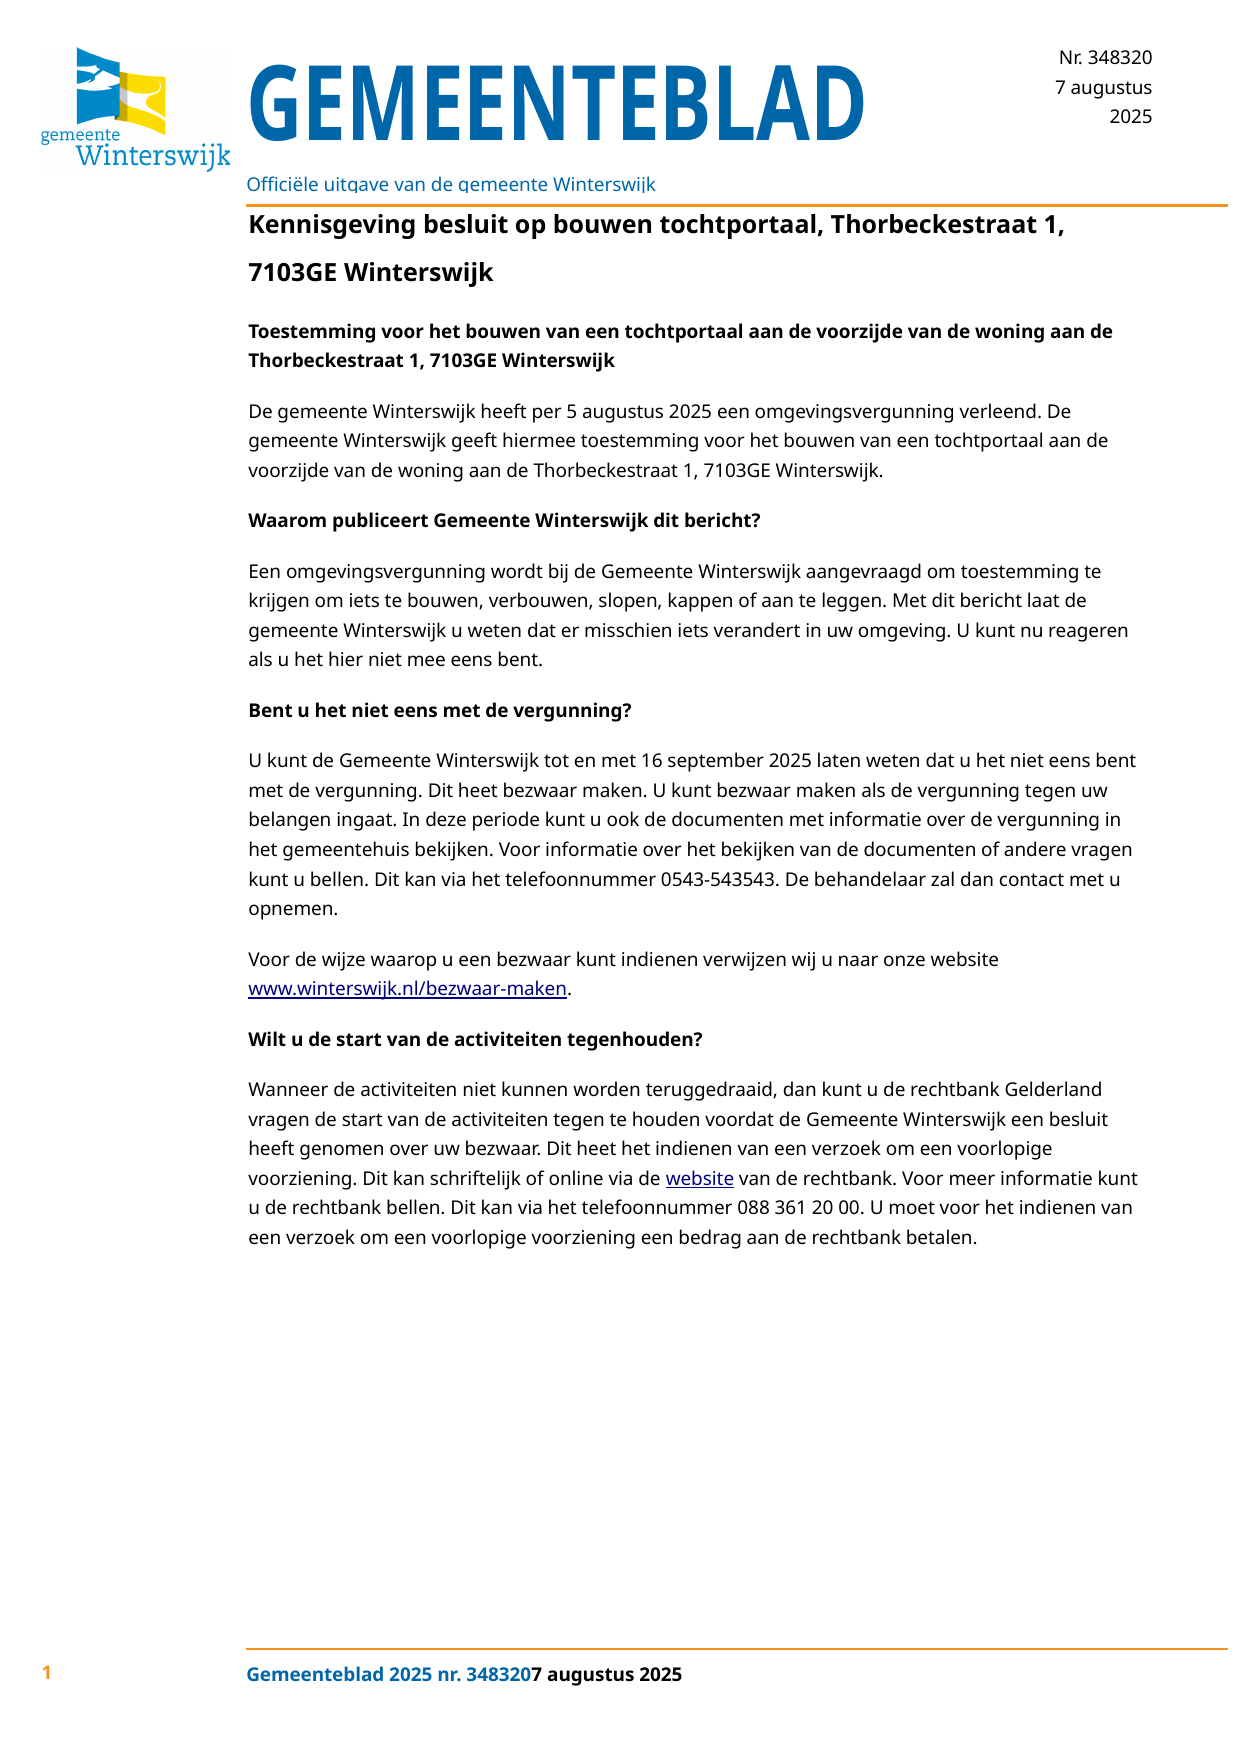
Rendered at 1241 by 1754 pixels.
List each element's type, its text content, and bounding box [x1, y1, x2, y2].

text Voor de wijze waarop u een bezwaar kunt indienen verwijzen wij u naar onze website www.winterswijk.nl/bezwaar-maken. [248, 946, 1152, 1001]
text U kunt de Gemeente Winterswijk tot en met 16 september 2025 laten weten dat u het niet eens bent met de vergunning. Dit heet bezwaar maken. U kunt bezwaar maken als de vergunning tegen uw belangen ingaat. In deze periode kunt u ook de documenten met informatie over de vergunning in het gemeentehuis bekijken. Voor informatie over het bekijken van de documenten of andere vragen kunt u bellen. Dit kan via het telefoonnummer 0543-543543. De behandelaar zal dan contact met u opnemen. [248, 747, 1152, 921]
text Wanneer de activiteiten niet kunnen worden teruggedraaid, dan kunt u de rechtbank Gelderland vragen de start van de activiteiten tegen te houden voordat de Gemeente Winterswijk een besluit heeft genomen over uw bezwaar. Dit heet het indienen van een verzoek om een voorlopige voorziening. Dit kan schriftelijk of online via de website van de rechtbank. Voor meer informatie kunt u de rechtbank bellen. Dit kan via het telefoonnummer 088 361 20 00. U moet voor het indienen van een verzoek om een voorlopige voorziening een bedrag aan de rechtbank betalen. [248, 1076, 1152, 1250]
picture [41, 47, 231, 172]
text Toestemming voor het bouwen van een tochtportaal aan de voorzijde van de woning aan de Thorbeckestraat 1, 7103GE Winterswijk [248, 318, 1152, 373]
text Een omgevingsvergunning wordt bij de Gemeente Winterswijk aangevraagd om toestemming te krijgen om iets te bouwen, verbouwen, slopen, kappen of aan te leggen. Met dit bericht laat de gemeente Winterswijk u weten dat er misschien iets verandert in uw omgeving. U kunt nu reageren als u het hier niet mee eens bent. [248, 558, 1152, 672]
text De gemeente Winterswijk heeft per 5 augustus 2025 een omgevingsvergunning verleend. De gemeente Winterswijk geeft hiermee toestemming voor het bouwen van een tochtportaal aan de voorzijde van de woning aan de Thorbeckestraat 1, 7103GE Winterswijk. [248, 398, 1152, 483]
text Waarom publiceert Gemeente Winterswijk dit bericht? [248, 507, 1152, 533]
text Kennisgeving besluit op bouwen tochtportaal, Thorbeckestraat 1, 7103GE Winterswijk [248, 207, 1152, 288]
text Wilt u de start van de activiteiten tegenhouden? [248, 1026, 1152, 1052]
text Bent u het niet eens met de vergunning? [248, 697, 1152, 723]
picture [225, 153, 231, 162]
